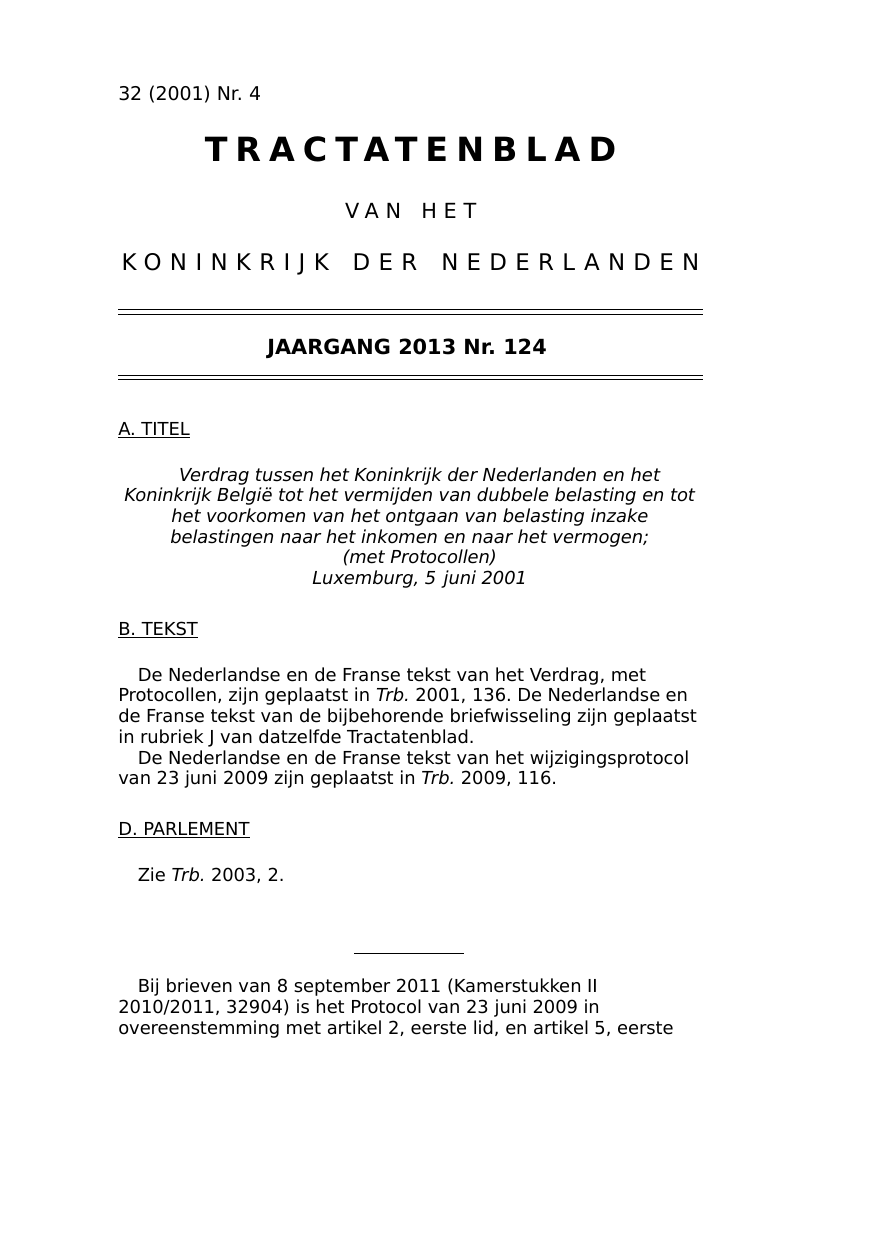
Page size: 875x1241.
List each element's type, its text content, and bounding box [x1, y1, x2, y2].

text VAN HET [118, 199, 703, 223]
subtitle A. TITEL [118, 419, 703, 439]
subtitle D. PARLEMENT [118, 819, 703, 840]
text Zie Trb. 2003, 2. [118, 865, 703, 885]
text JAARGANG 2013 Nr. 124 [118, 335, 703, 359]
text 32 (2001) Nr. 4 [118, 83, 703, 105]
text (met Protocollen) [118, 547, 703, 568]
text Bij brieven van 8 september 2011 (Kamerstukken II 2010/2011, 32904) is het Protocol van 23 juni 2009 in overeenstemming met artikel 2, eerste lid, en artikel 5, eerste [118, 976, 703, 1038]
text De Nederlandse en de Franse tekst van het wijzigingsprotocol van 23 juni 2009 zijn geplaatst in Trb. 2009, 116. [118, 747, 703, 789]
text KONINKRIJK DER NEDERLANDEN [118, 249, 703, 276]
text De Nederlandse en de Franse tekst van het Verdrag, met Protocollen, zijn geplaatst in Trb. 2001, 136. De Nederlandse en de Franse tekst van de bijbehorende briefwisseling zijn geplaatst in rubriek J van datzelfde Tractatenblad. [118, 664, 703, 747]
text Verdrag tussen het Koninkrijk der Nederlanden en het Koninkrijk België tot het vermijden van dubbele belasting en tot het voorkomen van het ontgaan van belasting inzake belastingen naar het inkomen en naar het vermogen; [118, 464, 703, 547]
text Luxemburg, 5 juni 2001 [118, 568, 703, 589]
subtitle B. TEKST [118, 619, 703, 639]
text TRACTATENBLAD [118, 130, 703, 169]
